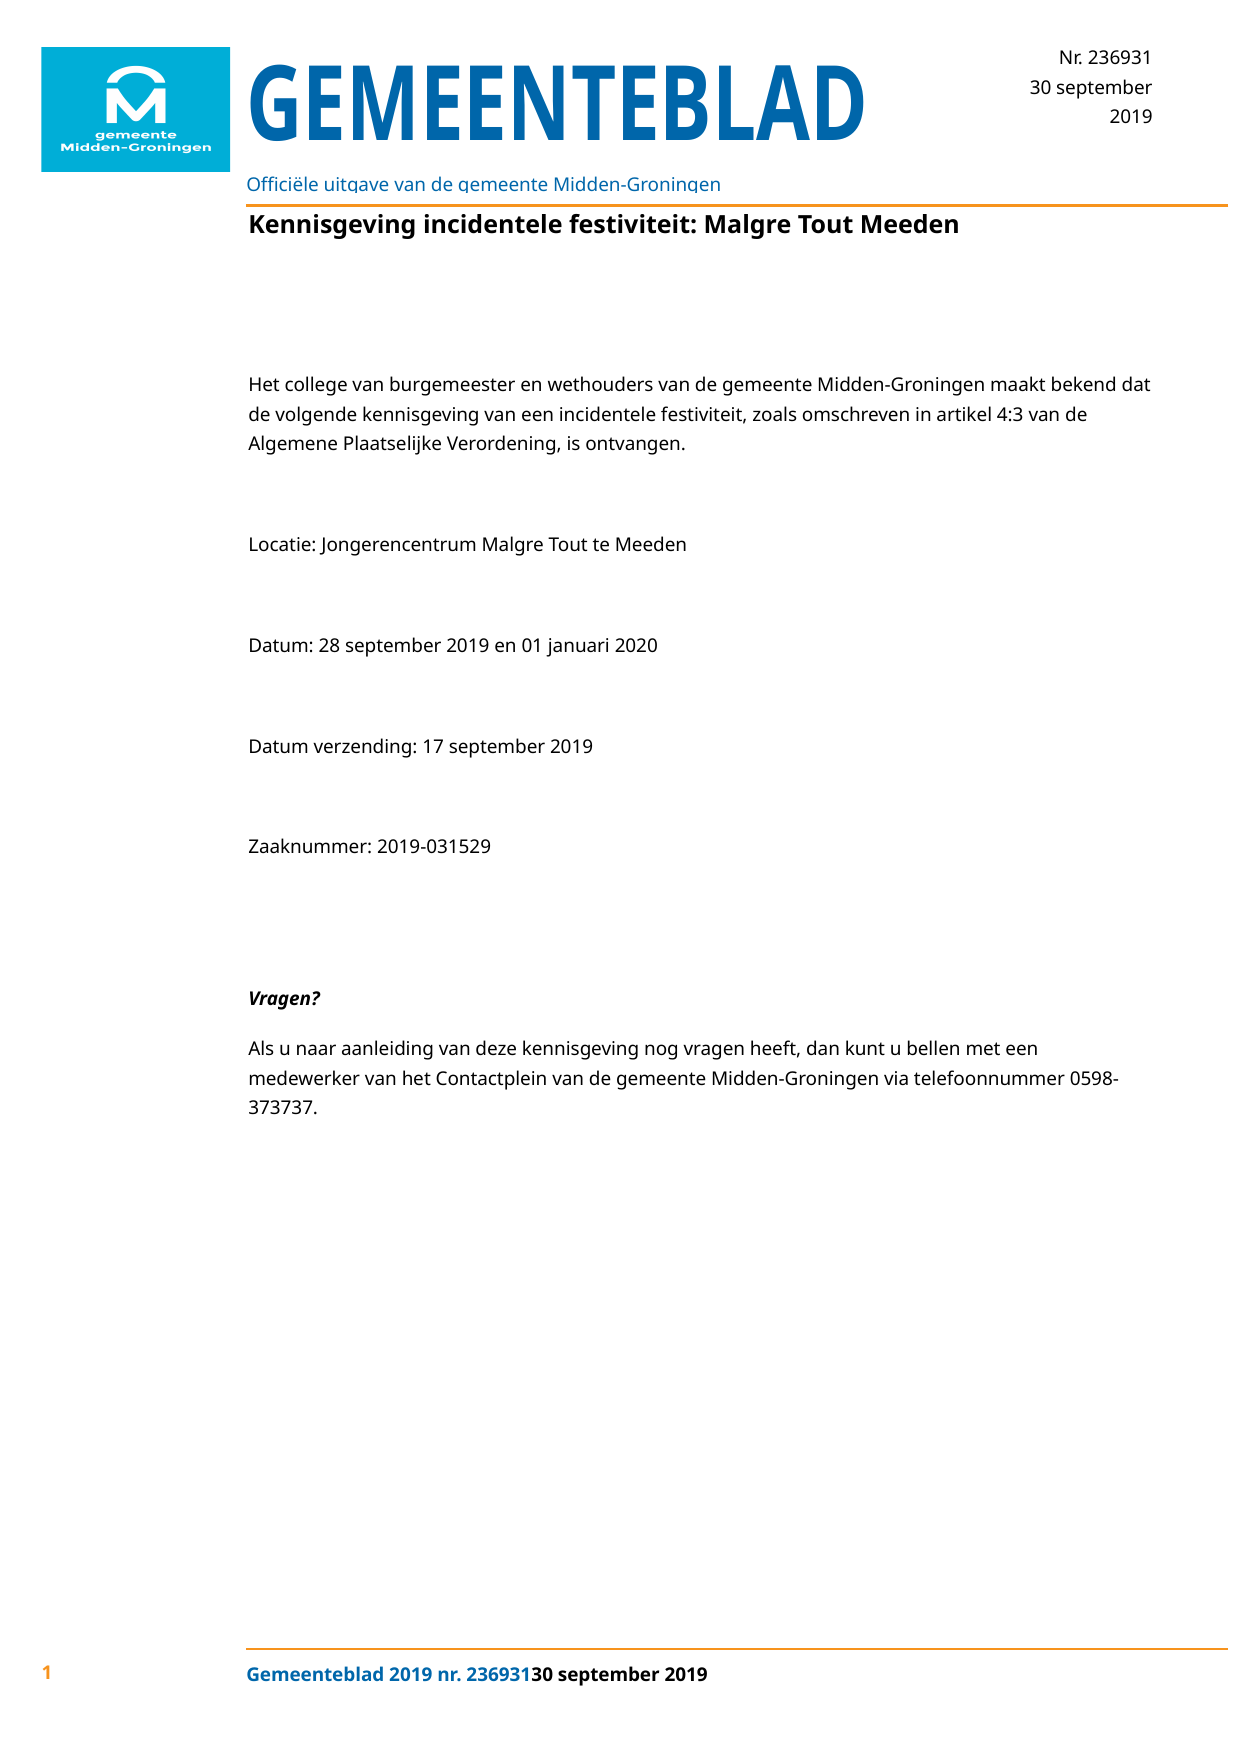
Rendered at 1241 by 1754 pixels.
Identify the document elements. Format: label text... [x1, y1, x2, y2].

text Het college van burgemeester en wethouders van de gemeente Midden-Groningen maakt bekend dat de volgende kennisgeving van een incidentele festiviteit, zoals omschreven in artikel 4:3 van de Algemene Plaatselijke Verordening, is ontvangen. [248, 371, 1152, 456]
text Datum verzending: 17 september 2019 [248, 733, 1152, 758]
text Als u naar aanleiding van deze kennisgeving nog vragen heeft, dan kunt u bellen met een medewerker van het Contactplein van de gemeente Midden-Groningen via telefoonnummer 0598-373737. [248, 1035, 1152, 1120]
text Vragen? [248, 985, 1152, 1011]
text Locatie: Jongerencentrum Malgre Tout te Meeden [248, 531, 1152, 557]
text Datum: 28 september 2019 en 01 januari 2020 [248, 632, 1152, 658]
picture [107, 89, 165, 122]
text Zaaknummer: 2019-031529 [248, 834, 1152, 859]
text Kennisgeving incidentele festiviteit: Malgre Tout Meeden [248, 207, 1152, 241]
picture [184, 146, 190, 153]
picture [108, 66, 164, 82]
